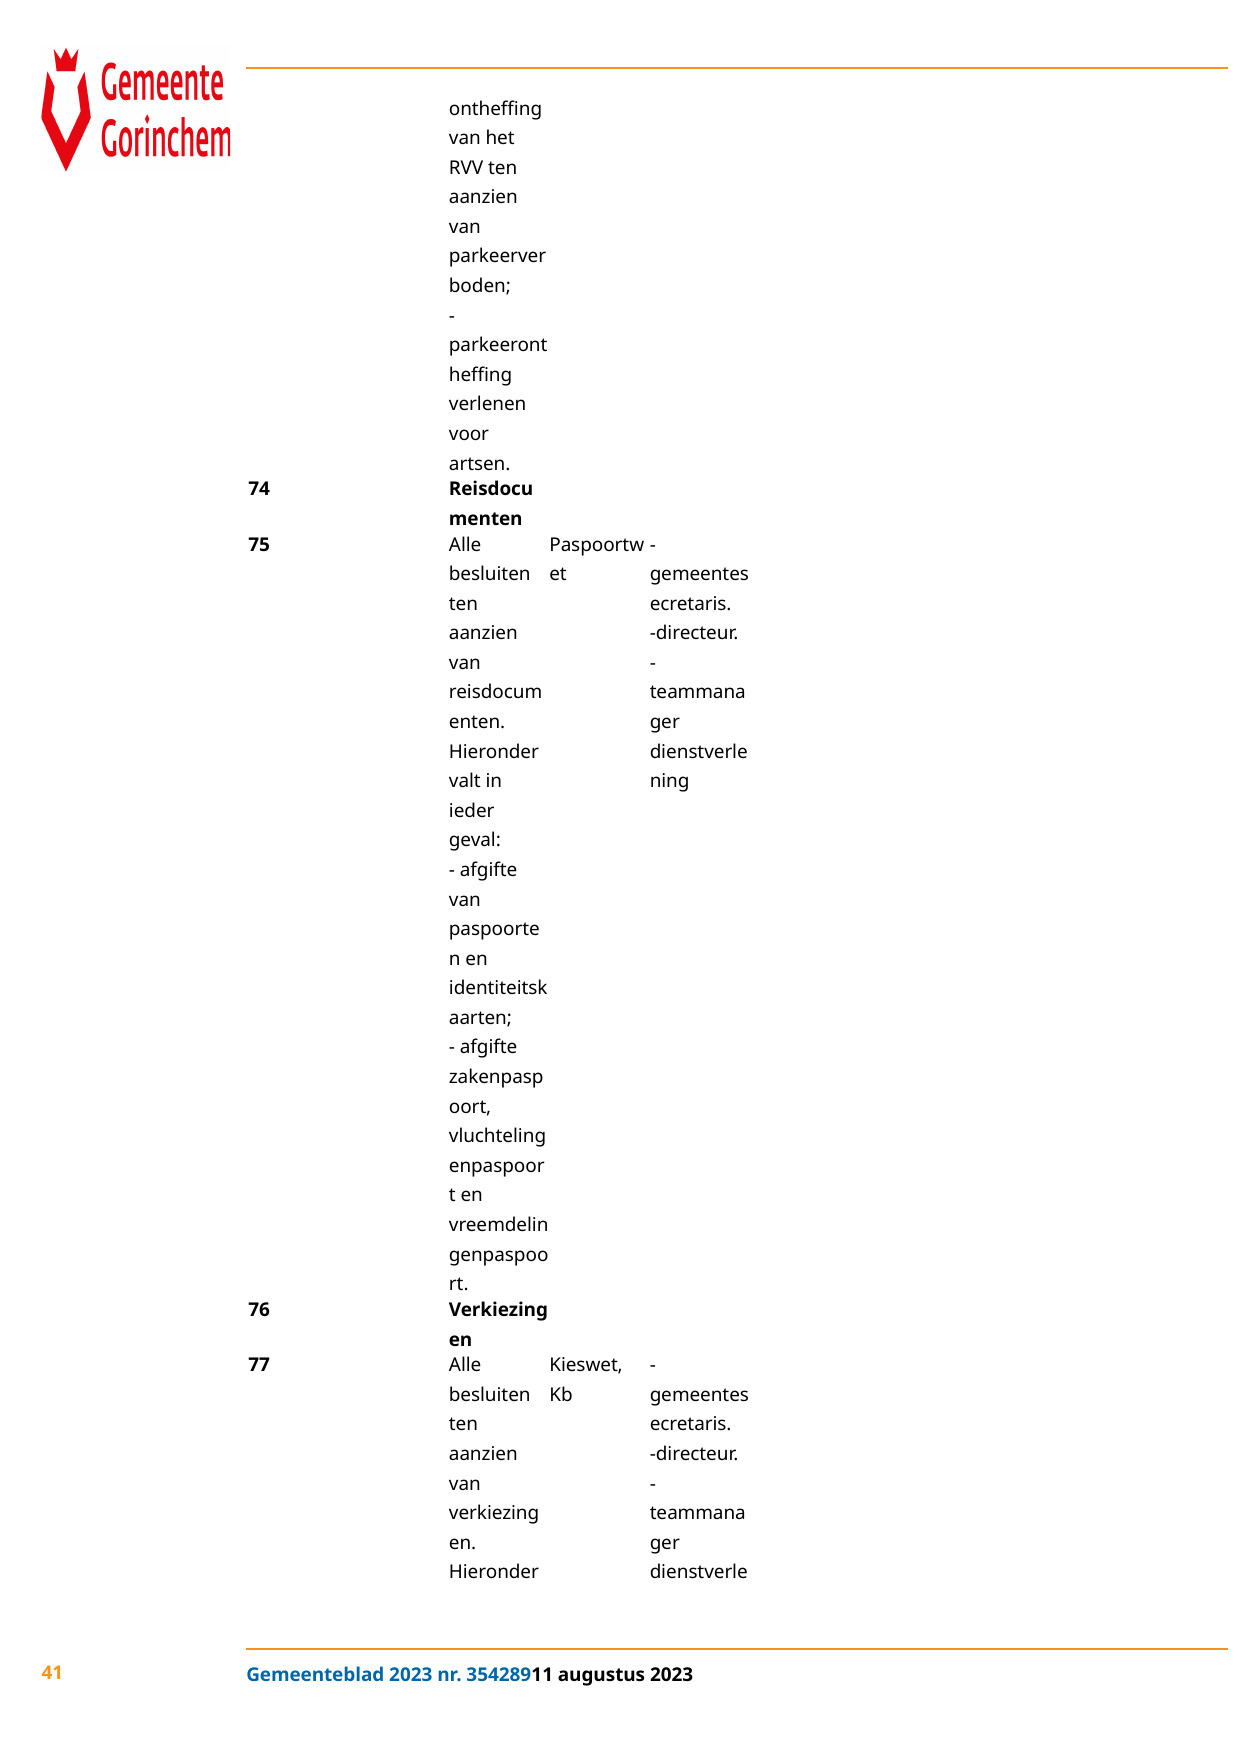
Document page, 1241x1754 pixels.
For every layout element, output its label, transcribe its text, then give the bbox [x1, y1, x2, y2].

picture [41, 47, 231, 172]
table_cell [1051, 531, 1152, 1296]
table_cell [549, 476, 649, 531]
table_cell [750, 1351, 850, 1584]
table_cell ontheffing van het RVV ten aanzien van parkeerverboden; - parkeerontheffing verlenen voor artsen. [449, 95, 549, 476]
table_cell [650, 95, 750, 476]
table_cell [348, 95, 449, 476]
table_cell [549, 1296, 649, 1351]
table_cell Reisdocumenten [449, 476, 549, 531]
table_cell [348, 531, 449, 1296]
table_cell -gemeentesecretaris. -directeur. -teammanager dienstverle [650, 1351, 750, 1584]
table_cell [750, 476, 850, 531]
table_cell [951, 476, 1051, 531]
table_cell 75 [248, 531, 348, 1296]
table_cell [850, 476, 951, 531]
table_cell [650, 1296, 750, 1351]
table_cell Paspoortwet [549, 531, 649, 1296]
table_cell [750, 95, 850, 476]
table_cell [348, 1296, 449, 1351]
table_cell [348, 1351, 449, 1584]
table_cell [348, 476, 449, 531]
table_cell [850, 1351, 951, 1584]
table_cell Kieswet, Kb [549, 1351, 649, 1584]
table_cell [1051, 476, 1152, 531]
table_cell [1051, 1351, 1152, 1584]
table_cell [951, 531, 1051, 1296]
table_cell 76 [248, 1296, 348, 1351]
table_cell [850, 1296, 951, 1351]
table_cell [750, 1296, 850, 1351]
table_cell [951, 95, 1051, 476]
table_cell Alle besluiten ten aanzien van verkiezingen. Hieronder [449, 1351, 549, 1584]
table_cell 77 [248, 1351, 348, 1584]
table_cell Verkiezingen [449, 1296, 549, 1351]
table_cell [850, 95, 951, 476]
table_cell [750, 531, 850, 1296]
table_cell Alle besluiten ten aanzien van reisdocumenten. Hieronder valt in ieder geval: - afgifte van paspoorten en identiteitskaarten; - afgifte zakenpaspoort, vluchtelingenpaspoort en vreemdelingenpaspoort. [449, 531, 549, 1296]
table_cell [951, 1296, 1051, 1351]
table_cell [650, 476, 750, 531]
table_cell 74 [248, 476, 348, 531]
table_cell [549, 95, 649, 476]
table_cell [1051, 1296, 1152, 1351]
table_cell -gemeentesecretaris. -directeur. -teammanager dienstverlening [650, 531, 750, 1296]
table_cell [951, 1351, 1051, 1584]
table_cell [248, 95, 348, 476]
table_cell [850, 531, 951, 1296]
table_cell [1051, 95, 1152, 476]
